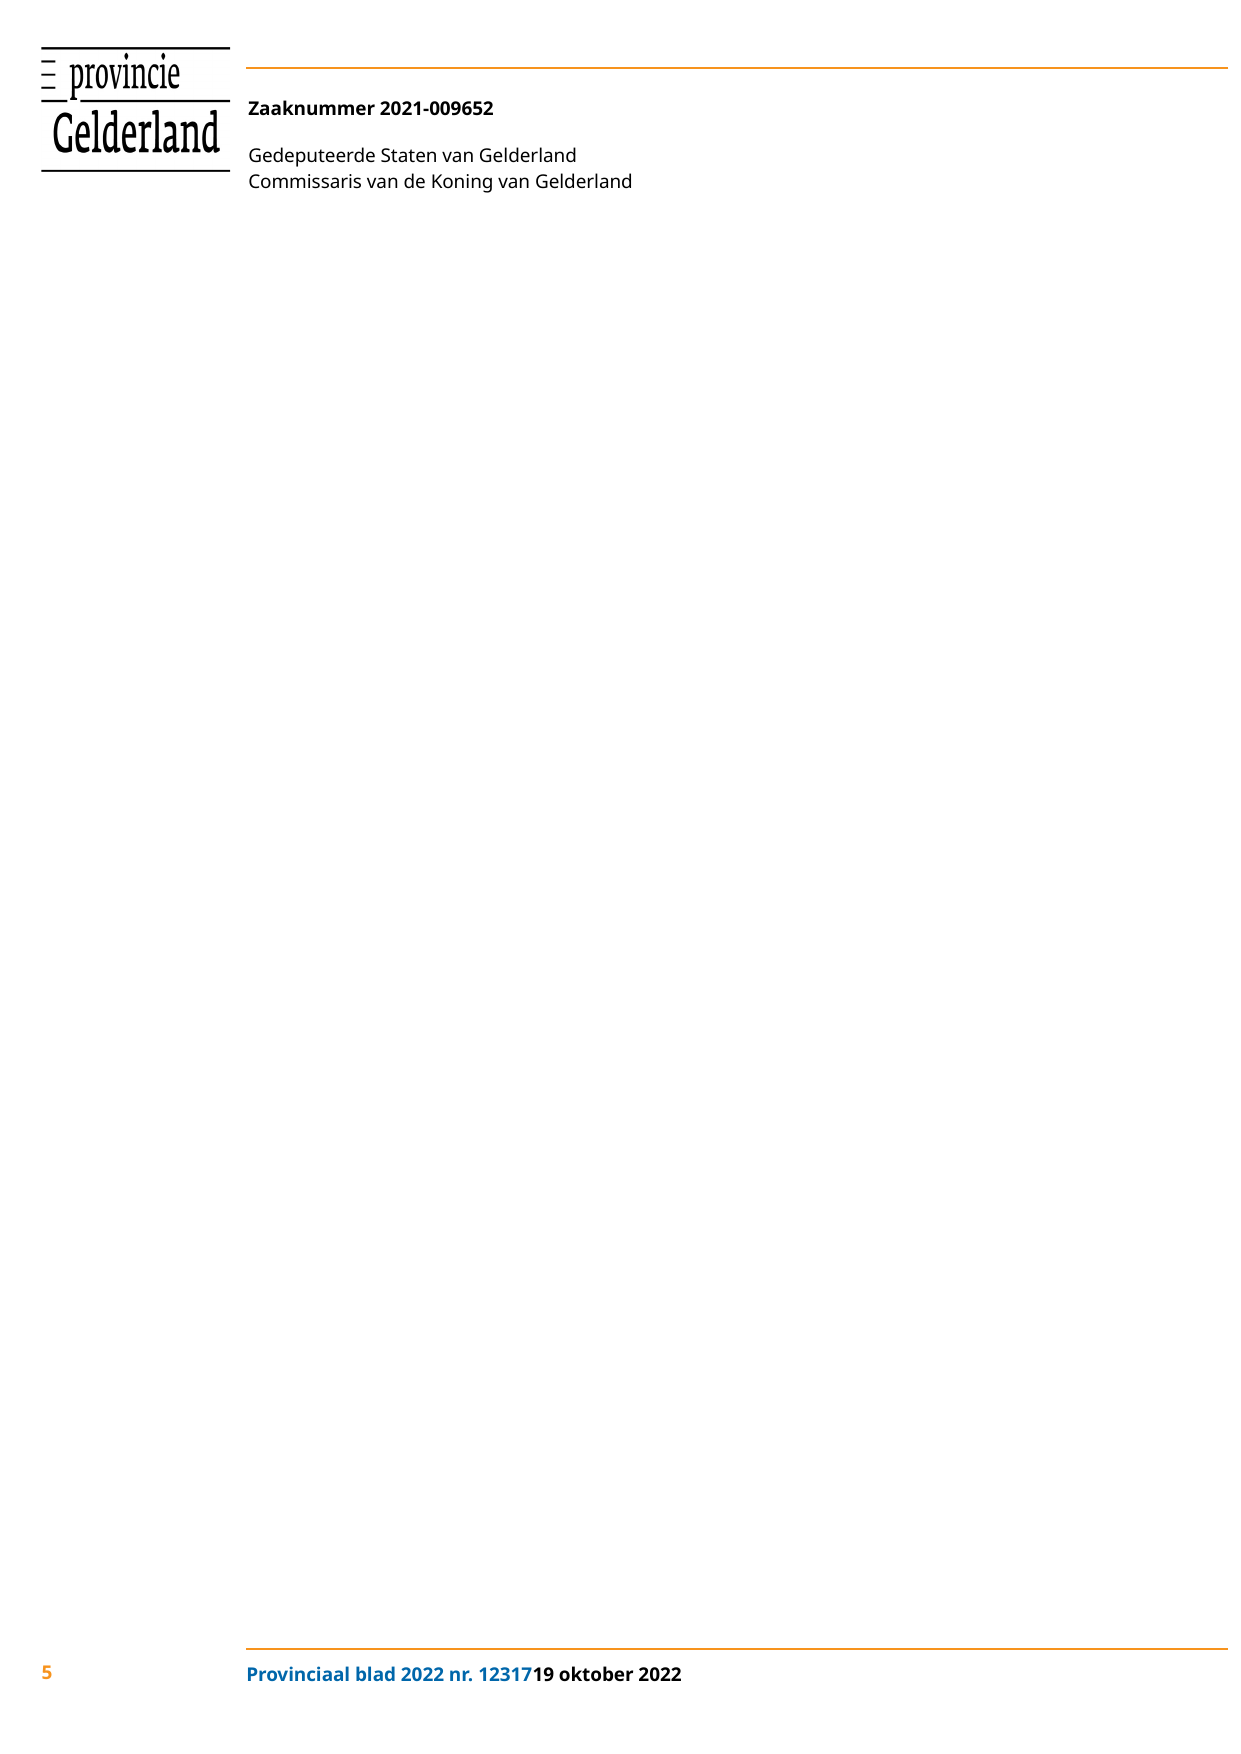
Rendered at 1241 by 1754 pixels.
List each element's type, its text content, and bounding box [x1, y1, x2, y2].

text Zaaknummer 2021-009652 [248, 95, 1152, 121]
text Commissaris van de Koning van Gelderland [248, 168, 1152, 194]
picture [41, 47, 231, 172]
text Gedeputeerde Staten van Gelderland [248, 143, 1152, 168]
